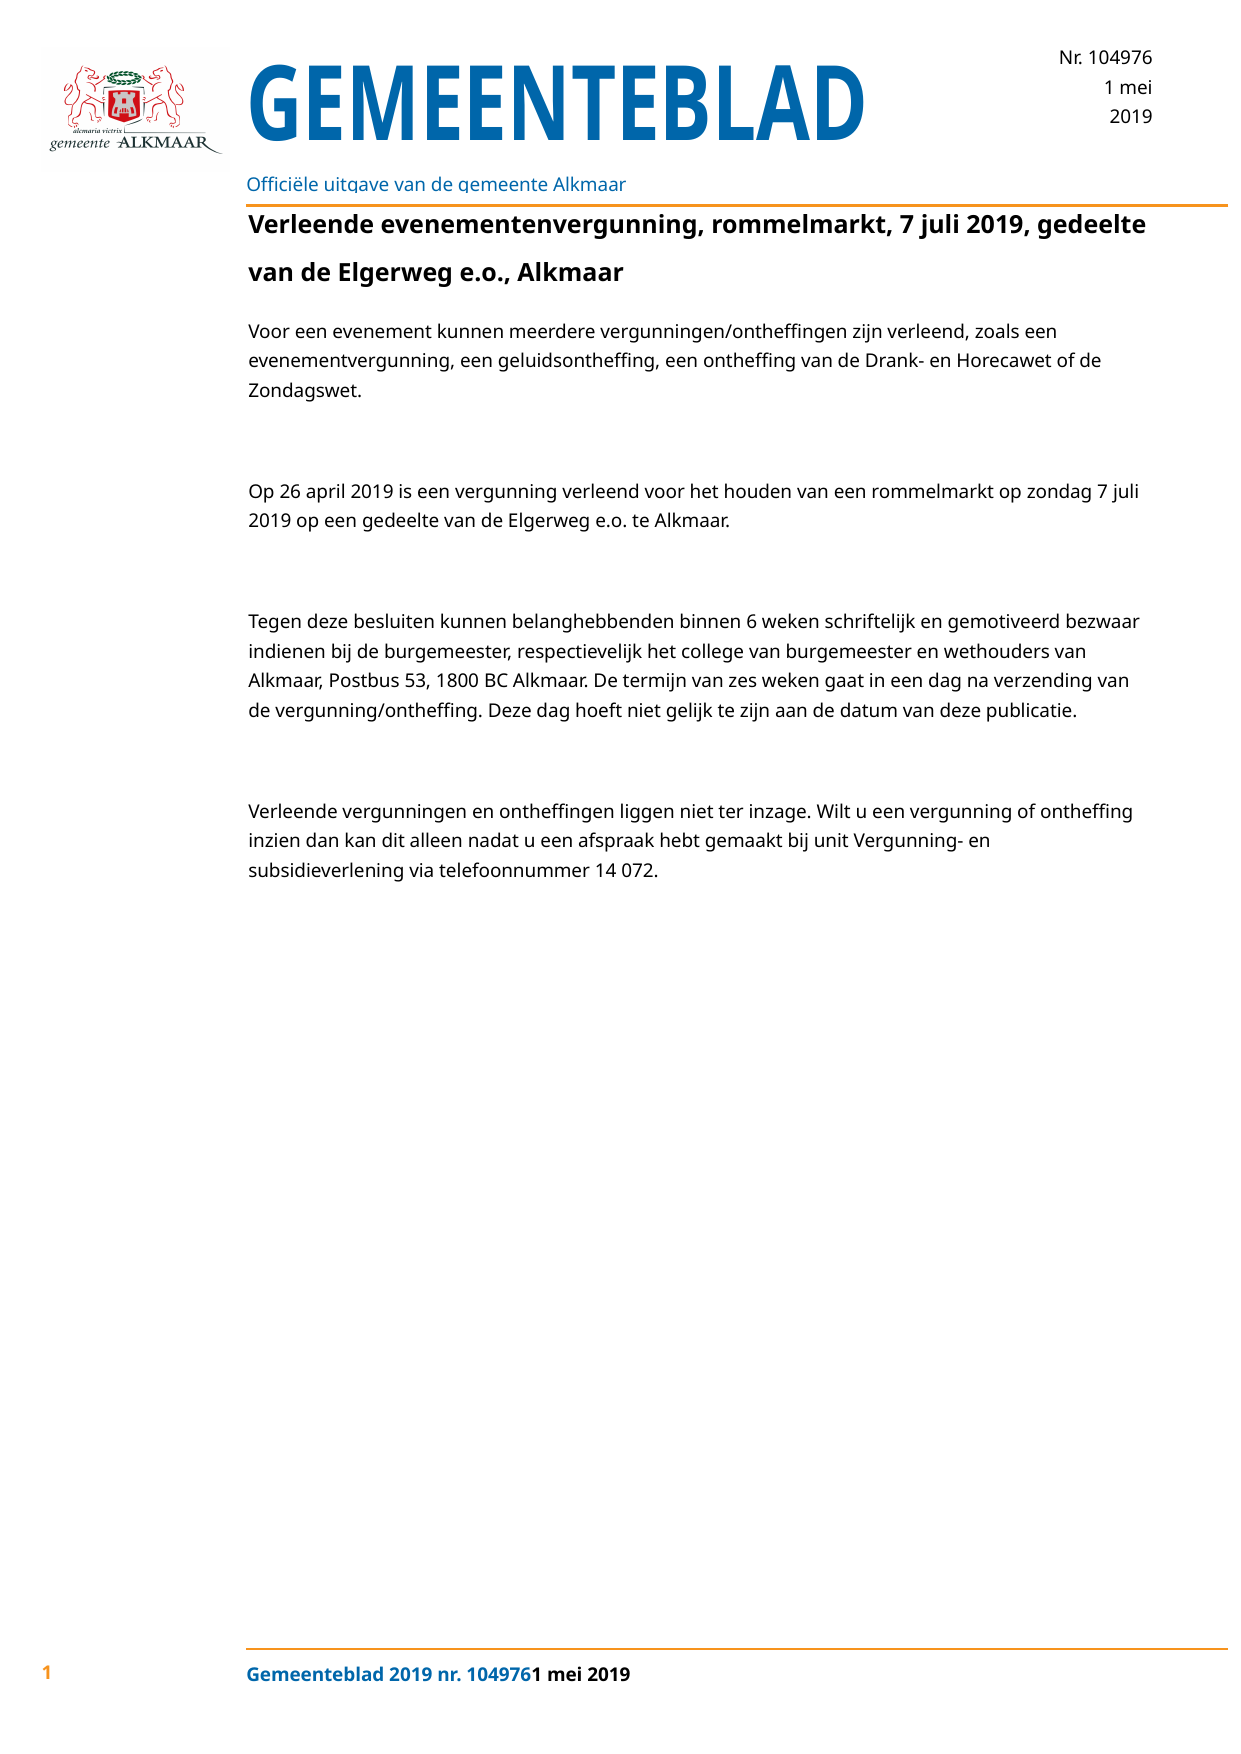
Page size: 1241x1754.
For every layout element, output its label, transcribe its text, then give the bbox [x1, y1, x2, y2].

text Voor een evenement kunnen meerdere vergunningen/ontheffingen zijn verleend, zoals een evenementvergunning, een geluidsontheffing, een ontheffing van de Drank- en Horecawet of de Zondagswet. [248, 318, 1152, 403]
text Verleende evenementenvergunning, rommelmarkt, 7 juli 2019, gedeelte van de Elgerweg e.o., Alkmaar [248, 207, 1152, 288]
picture [41, 47, 231, 172]
text Op 26 april 2019 is een vergunning verleend voor het houden van een rommelmarkt op zondag 7 juli 2019 op een gedeelte van de Elgerweg e.o. te Alkmaar. [248, 478, 1152, 533]
text Verleende vergunningen en ontheffingen liggen niet ter inzage. Wilt u een vergunning of ontheffing inzien dan kan dit alleen nadat u een afspraak hebt gemaakt bij unit Vergunning- en subsidieverlening via telefoonnummer 14 072. [248, 798, 1152, 883]
text Tegen deze besluiten kunnen belanghebbenden binnen 6 weken schriftelijk en gemotiveerd bezwaar indienen bij de burgemeester, respectievelijk het college van burgemeester en wethouders van Alkmaar, Postbus 53, 1800 BC Alkmaar. De termijn van zes weken gaat in een dag na verzending van de vergunning/ontheffing. Deze dag hoeft niet gelijk te zijn aan de datum van deze publicatie. [248, 608, 1152, 723]
